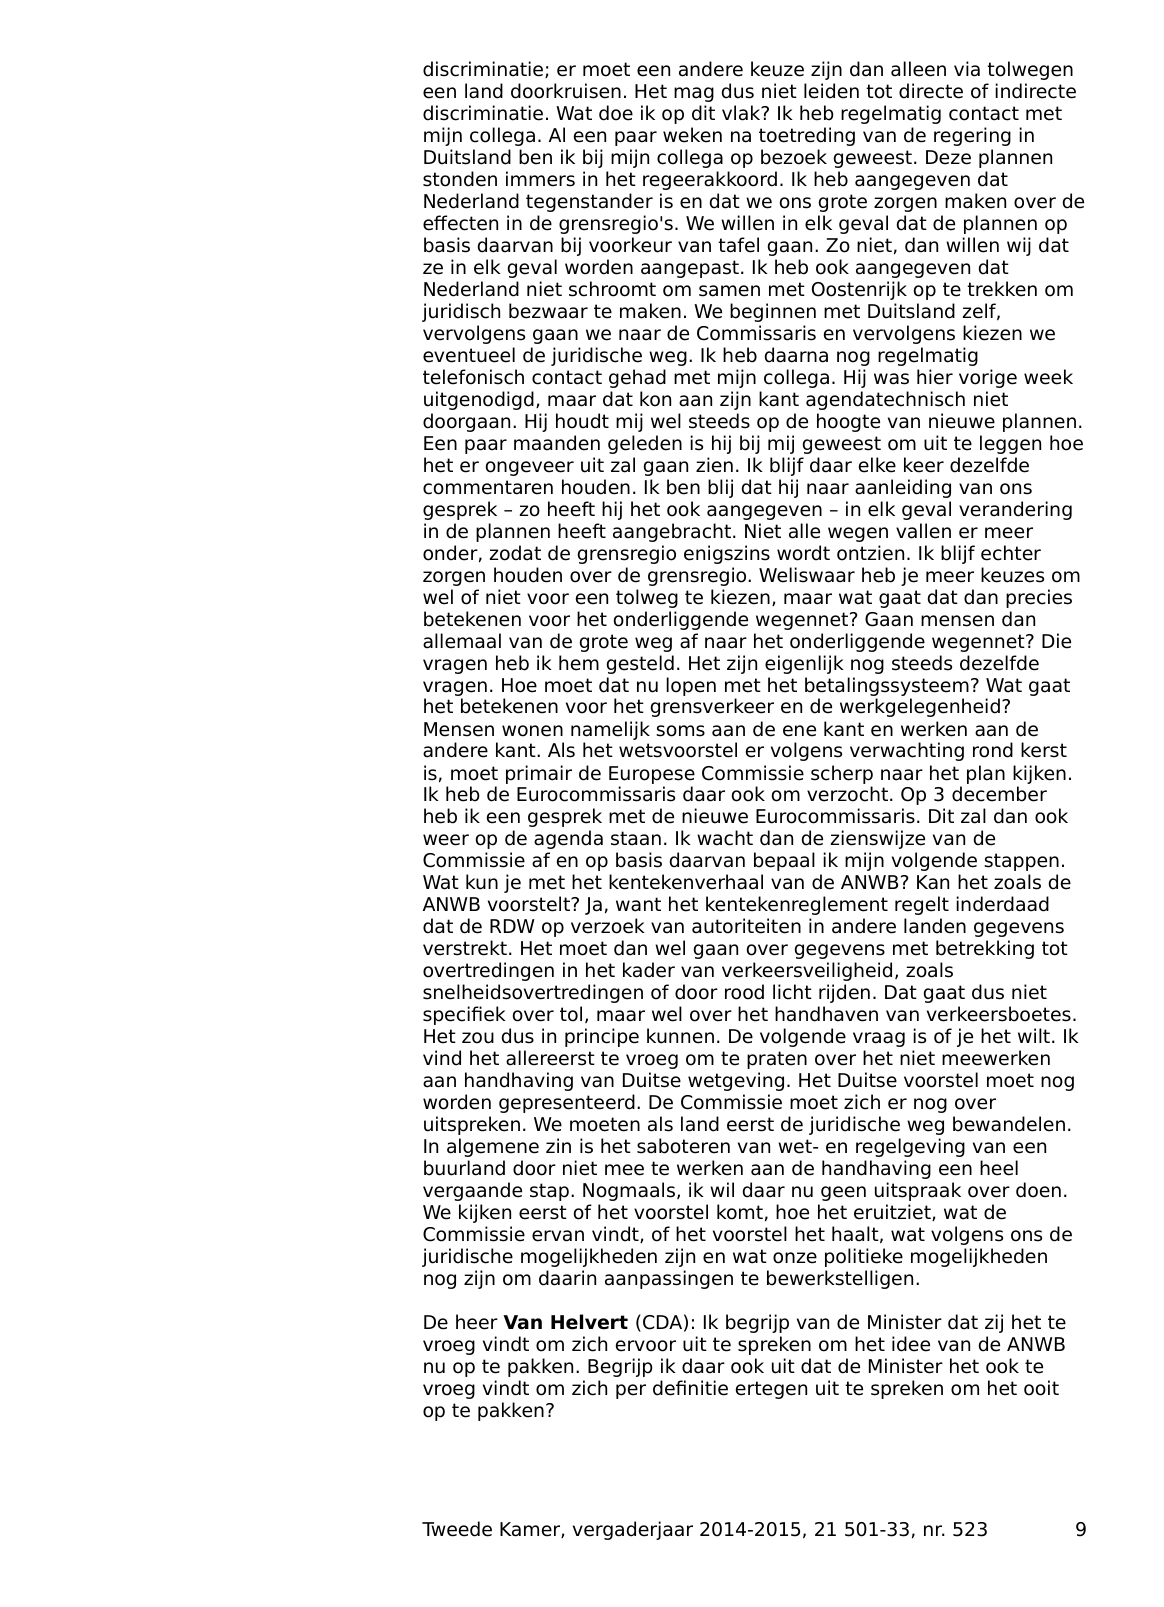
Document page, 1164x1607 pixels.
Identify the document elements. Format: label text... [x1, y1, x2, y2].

text discriminatie; er moet een andere keuze zijn dan alleen via tolwegen een land doorkruisen. Het mag dus niet leiden tot directe of indirecte discriminatie. Wat doe ik op dit vlak? Ik heb regelmatig contact met mijn collega. Al een paar weken na toetreding van de regering in Duitsland ben ik bij mijn collega op bezoek geweest. Deze plannen stonden immers in het regeerakkoord. Ik heb aangegeven dat Nederland tegenstander is en dat we ons grote zorgen maken over de effecten in de grensregio's. We willen in elk geval dat de plannen op basis daarvan bij voorkeur van tafel gaan. Zo niet, dan willen wij dat ze in elk geval worden aangepast. Ik heb ook aangegeven dat Nederland niet schroomt om samen met Oostenrijk op te trekken om juridisch bezwaar te maken. We beginnen met Duitsland zelf, vervolgens gaan we naar de Commissaris en vervolgens kiezen we eventueel de juridische weg. Ik heb daarna nog regelmatig telefonisch contact gehad met mijn collega. Hij was hier vorige week uitgenodigd, maar dat kon aan zijn kant agendatechnisch niet doorgaan. Hij houdt mij wel steeds op de hoogte van nieuwe plannen. Een paar maanden geleden is hij bij mij geweest om uit te leggen hoe het er ongeveer uit zal gaan zien. Ik blijf daar elke keer dezelfde commentaren houden. Ik ben blij dat hij naar aanleiding van ons gesprek – zo heeft hij het ook aangegeven – in elk geval verandering in de plannen heeft aangebracht. Niet alle wegen vallen er meer onder, zodat de grensregio enigszins wordt ontzien. Ik blijf echter zorgen houden over de grensregio. Weliswaar heb je meer keuzes om wel of niet voor een tolweg te kiezen, maar wat gaat dat dan precies betekenen voor het onderliggende wegennet? Gaan mensen dan allemaal van de grote weg af naar het onderliggende wegennet? Die vragen heb ik hem gesteld. Het zijn eigenlijk nog steeds dezelfde vragen. Hoe moet dat nu lopen met het betalingssysteem? Wat gaat het betekenen voor het grensverkeer en de werkgelegenheid? Mensen wonen namelijk soms aan de ene kant en werken aan de andere kant. Als het wetsvoorstel er volgens verwachting rond kerst is, moet primair de Europese Commissie scherp naar het plan kijken. Ik heb de Eurocommissaris daar ook om verzocht. Op 3 december heb ik een gesprek met de nieuwe Eurocommissaris. Dit zal dan ook weer op de agenda staan. Ik wacht dan de zienswijze van de Commissie af en op basis daarvan bepaal ik mijn volgende stappen. [422, 59, 1087, 872]
text De heer Van Helvert (CDA): Ik begrijp van de Minister dat zij het te vroeg vindt om zich ervoor uit te spreken om het idee van de ANWB nu op te pakken. Begrijp ik daar ook uit dat de Minister het ook te vroeg vindt om zich per definitie ertegen uit te spreken om het ooit op te pakken? [422, 1312, 1087, 1422]
text Wat kun je met het kentekenverhaal van de ANWB? Kan het zoals de ANWB voorstelt? Ja, want het kentekenreglement regelt inderdaad dat de RDW op verzoek van autoriteiten in andere landen gegevens verstrekt. Het moet dan wel gaan over gegevens met betrekking tot overtredingen in het kader van verkeersveiligheid, zoals snelheidsovertredingen of door rood licht rijden. Dat gaat dus niet specifiek over tol, maar wel over het handhaven van verkeersboetes. Het zou dus in principe kunnen. De volgende vraag is of je het wilt. Ik vind het allereerst te vroeg om te praten over het niet meewerken aan handhaving van Duitse wetgeving. Het Duitse voorstel moet nog worden gepresenteerd. De Commissie moet zich er nog over uitspreken. We moeten als land eerst de juridische weg bewandelen. In algemene zin is het saboteren van wet- en regelgeving van een buurland door niet mee te werken aan de handhaving een heel vergaande stap. Nogmaals, ik wil daar nu geen uitspraak over doen. We kijken eerst of het voorstel komt, hoe het eruitziet, wat de Commissie ervan vindt, of het voorstel het haalt, wat volgens ons de juridische mogelijkheden zijn en wat onze politieke mogelijkheden nog zijn om daarin aanpassingen te bewerkstelligen. [422, 872, 1087, 1290]
